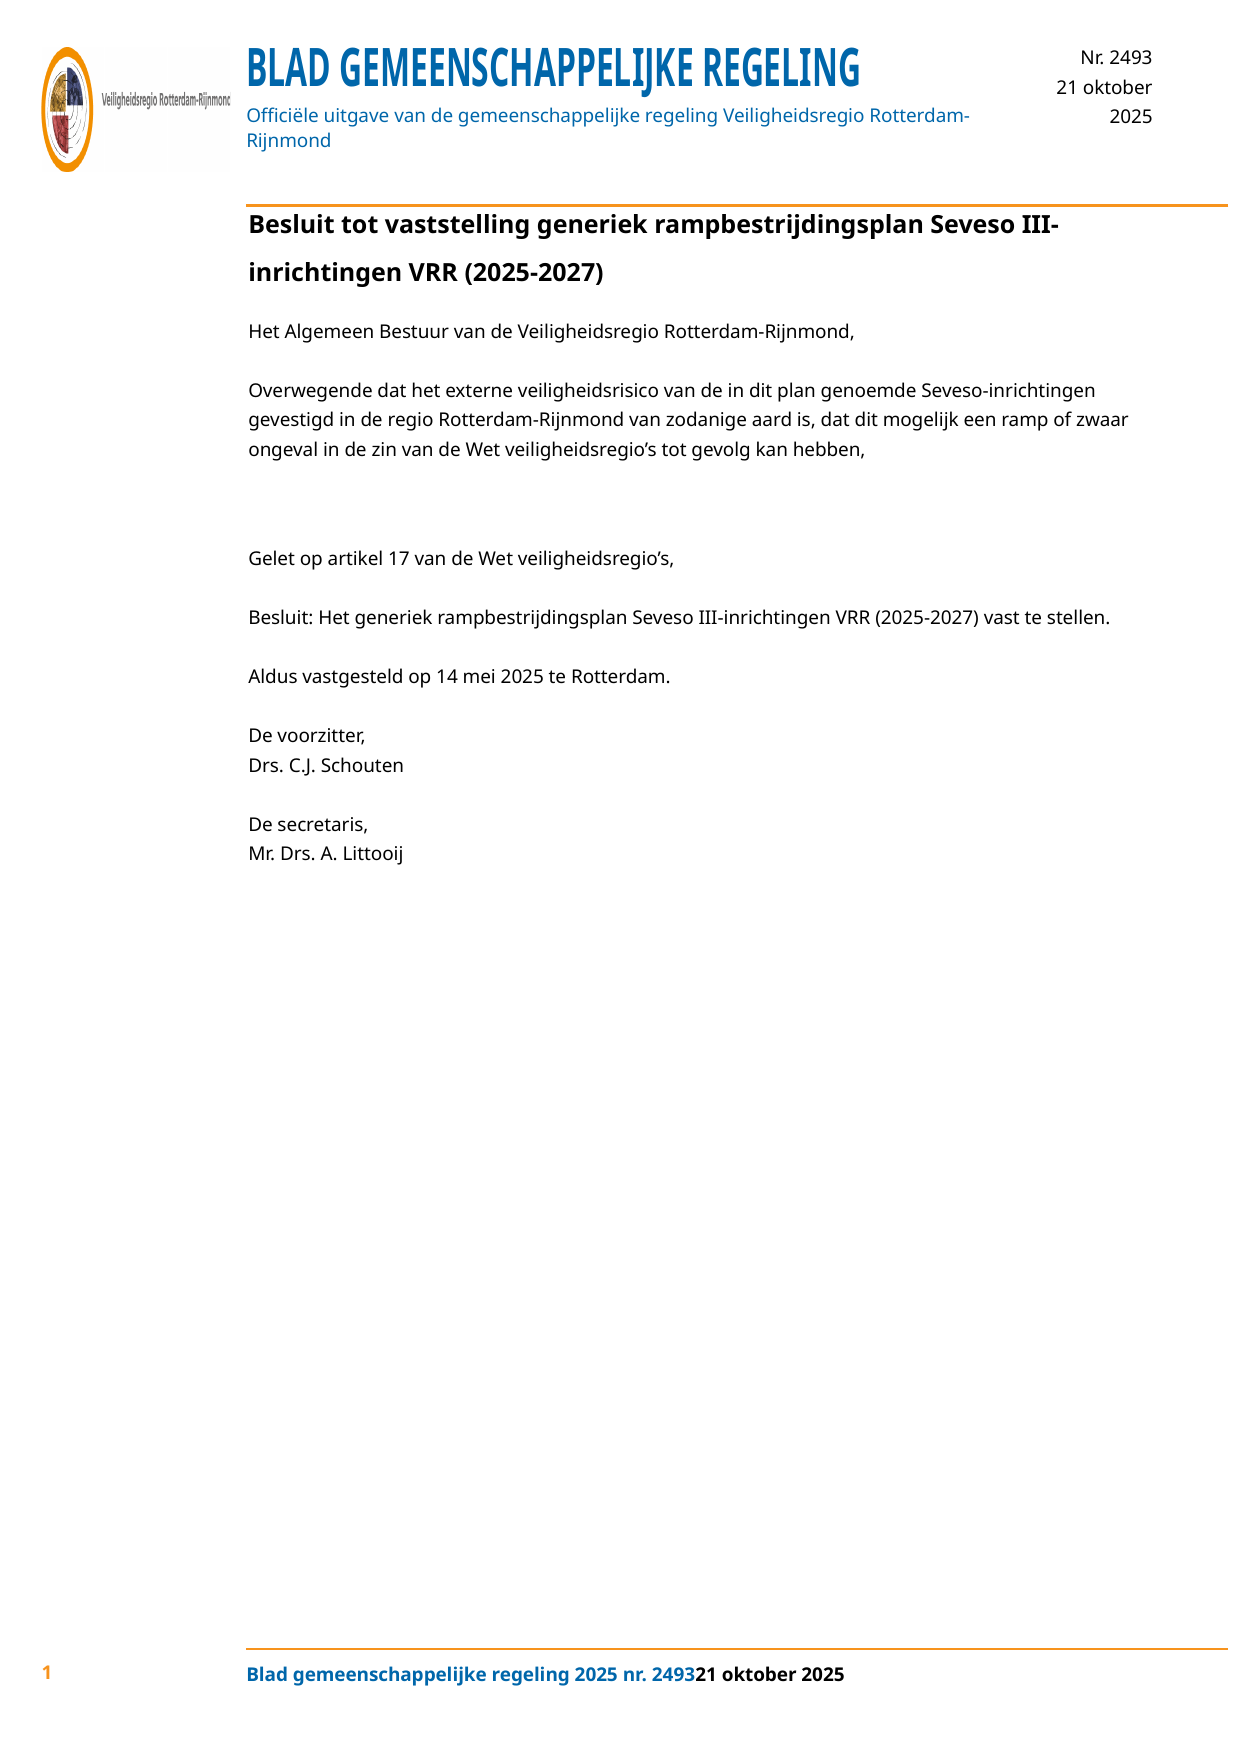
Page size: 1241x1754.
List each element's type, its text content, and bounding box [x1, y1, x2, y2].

text Besluit: Het generiek rampbestrijdingsplan Seveso III-inrichtingen VRR (2025-2027) vast te stellen. [248, 604, 1152, 629]
text Drs. C.J. Schouten [248, 752, 1152, 777]
text Mr. Drs. A. Littooij [248, 841, 1152, 866]
text Aldus vastgesteld op 14 mei 2025 te Rotterdam. [248, 663, 1152, 689]
text De secretaris, [248, 811, 1152, 837]
text Overwegende dat het externe veiligheidsrisico van de in dit plan genoemde Seveso-inrichtingen gevestigd in de regio Rotterdam-Rijnmond van zodanige aard is, dat dit mogelijk een ramp of zwaar ongeval in de zin van de Wet veiligheidsregio’s tot gevolg kan hebben, [248, 377, 1152, 462]
picture [41, 47, 231, 172]
text Het Algemeen Bestuur van de Veiligheidsregio Rotterdam-Rijnmond, [248, 318, 1152, 344]
text De voorzitter, [248, 722, 1152, 748]
text Besluit tot vaststelling generiek rampbestrijdingsplan Seveso III-inrichtingen VRR (2025-2027) [248, 207, 1152, 288]
text Gelet op artikel 17 van de Wet veiligheidsregio’s, [248, 545, 1152, 570]
